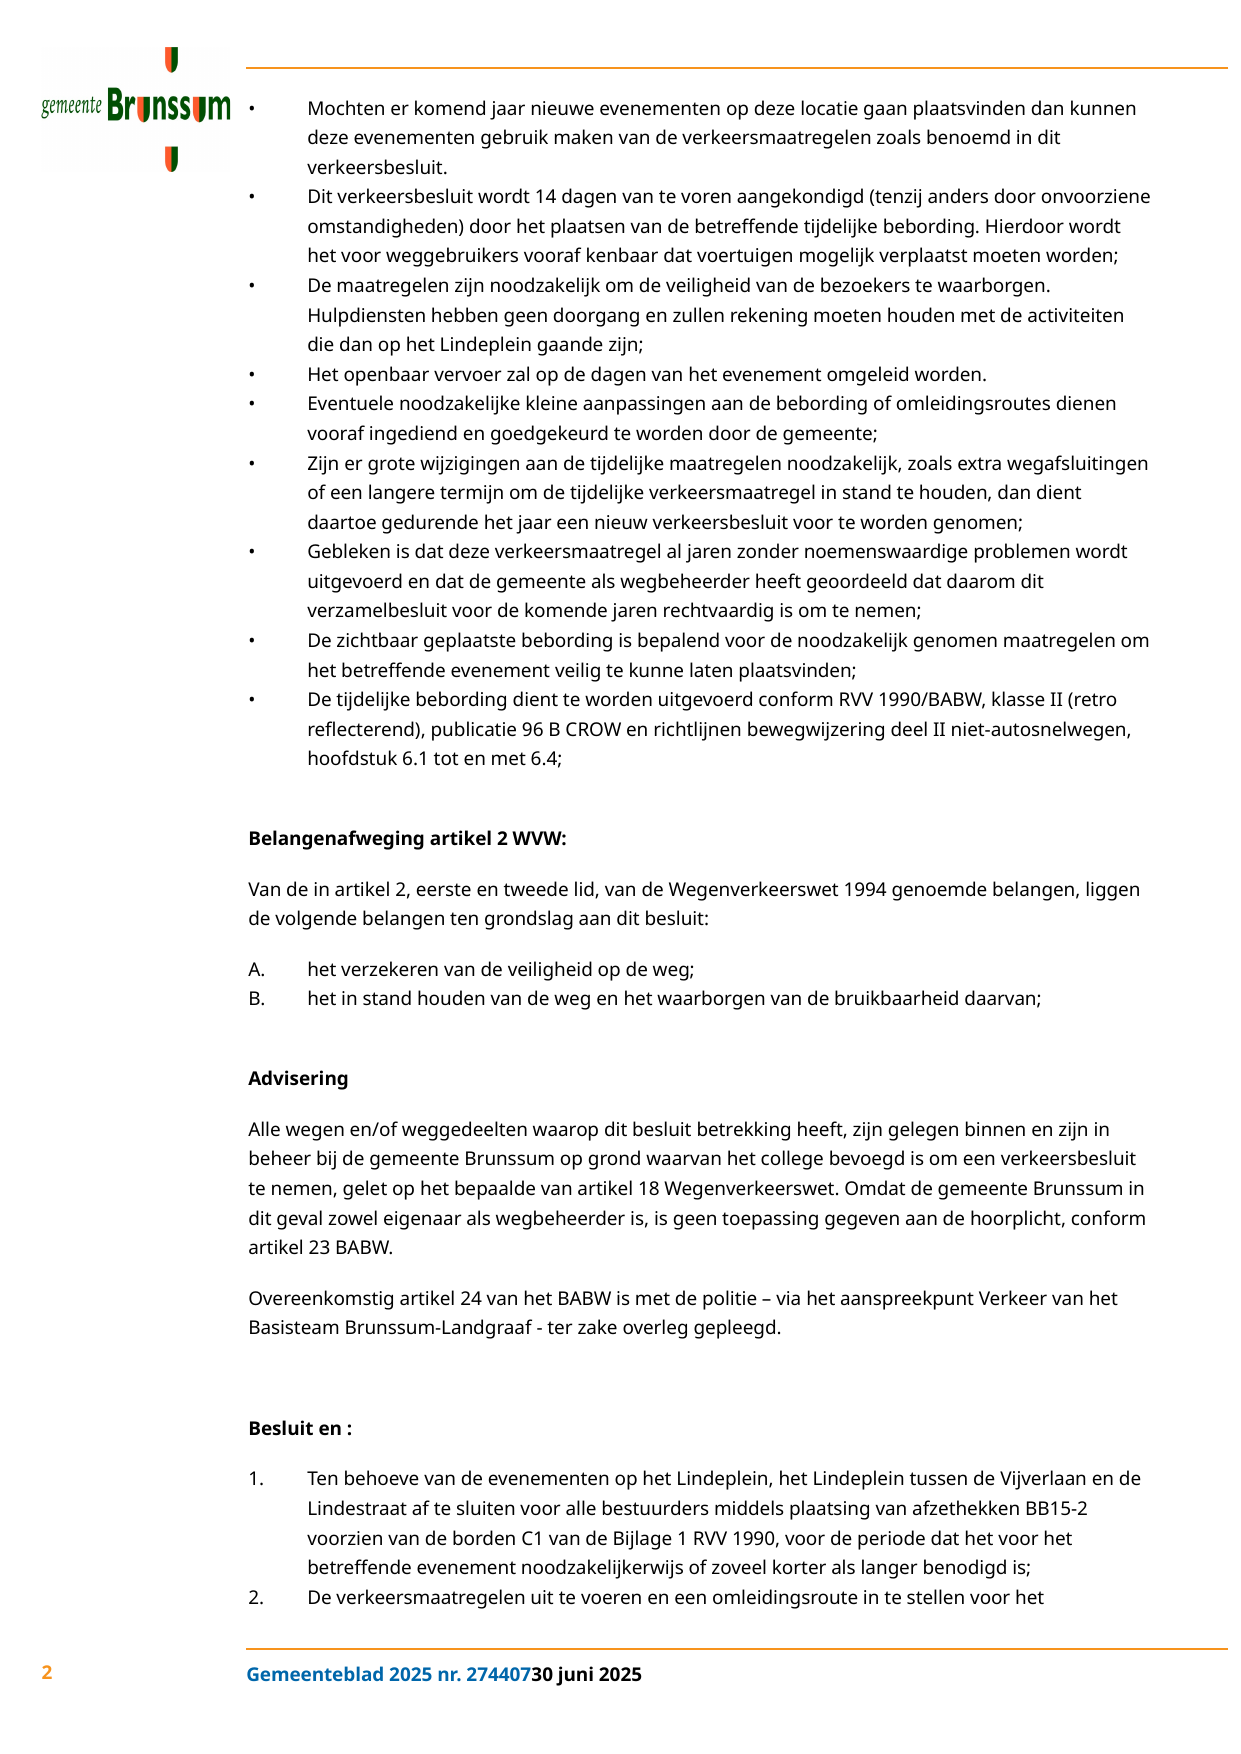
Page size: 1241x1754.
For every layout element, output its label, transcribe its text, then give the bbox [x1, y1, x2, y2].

text Belangenafweging artikel 2 WVW: [248, 826, 1152, 851]
text Alle wegen en/of weggedeelten waarop dit besluit betrekking heeft, zijn gelegen binnen en zijn in beheer bij de gemeente Brunssum op grond waarvan het college bevoegd is om een verkeersbesluit te nemen, gelet op het bepaalde van artikel 18 Wegenverkeerswet. Omdat de gemeente Brunssum in dit geval zowel eigenaar als wegbeheerder is, is geen toepassing gegeven aan de hoorplicht, conform artikel 23 BABW. [248, 1116, 1152, 1260]
text Advisering [248, 1066, 1152, 1091]
list het in stand houden van de weg en het waarborgen van de bruikbaarheid daarvan; [248, 986, 1152, 1011]
list Eventuele noodzakelijke kleine aanpassingen aan de bebording of omleidingsroutes dienen vooraf ingediend en goedgekeurd te worden door de gemeente; [248, 391, 1152, 446]
list Gebleken is dat deze verkeersmaatregel al jaren zonder noemenswaardige problemen wordt uitgevoerd en dat de gemeente als wegbeheerder heeft geoordeeld dat daarom dit verzamelbesluit voor de komende jaren rechtvaardig is om te nemen; [248, 538, 1152, 623]
list Het openbaar vervoer zal op de dagen van het evenement omgeleid worden. [248, 361, 1152, 387]
text Besluit en : [248, 1415, 1152, 1441]
list Dit verkeersbesluit wordt 14 dagen van te voren aangekondigd (tenzij anders door onvoorziene omstandigheden) door het plaatsen van de betreffende tijdelijke bebording. Hierdoor wordt het voor weggebruikers vooraf kenbaar dat voertuigen mogelijk verplaatst moeten worden; [248, 183, 1152, 268]
list De zichtbaar geplaatste bebording is bepalend voor de noodzakelijk genomen maatregelen om het betreffende evenement veilig te kunne laten plaatsvinden; [248, 627, 1152, 683]
list het verzekeren van de veiligheid op de weg; [248, 956, 1152, 982]
list De verkeersmaatregelen uit te voeren en een omleidingsroute in te stellen voor het [248, 1584, 1152, 1610]
list Mochten er komend jaar nieuwe evenementen op deze locatie gaan plaatsvinden dan kunnen deze evenementen gebruik maken van de verkeersmaatregelen zoals benoemd in dit verkeersbesluit. [248, 95, 1152, 180]
picture [41, 47, 231, 172]
list Ten behoeve van de evenementen op het Lindeplein, het Lindeplein tussen de Vijverlaan en de Lindestraat af te sluiten voor alle bestuurders middels plaatsing van afzethekken BB15-2 voorzien van de borden C1 van de Bijlage 1 RVV 1990, voor de periode dat het voor het betreffende evenement noodzakelijkerwijs of zoveel korter als langer benodigd is; [248, 1466, 1152, 1580]
list Zijn er grote wijzigingen aan de tijdelijke maatregelen noodzakelijk, zoals extra wegafsluitingen of een langere termijn om de tijdelijke verkeersmaatregel in stand te houden, dan dient daartoe gedurende het jaar een nieuw verkeersbesluit voor te worden genomen; [248, 450, 1152, 535]
text Van de in artikel 2, eerste en tweede lid, van de Wegenverkeerswet 1994 genoemde belangen, liggen de volgende belangen ten grondslag aan dit besluit: [248, 876, 1152, 931]
list De tijdelijke bebording dient te worden uitgevoerd conform RVV 1990/BABW, klasse II (retro reflecterend), publicatie 96 B CROW en richtlijnen bewegwijzering deel II niet-autosnelwegen, hoofdstuk 6.1 tot en met 6.4; [248, 686, 1152, 771]
text Overeenkomstig artikel 24 van het BABW is met de politie – via het aanspreekpunt Verkeer van het Basisteam Brunssum-Landgraaf - ter zake overleg gepleegd. [248, 1285, 1152, 1340]
list De maatregelen zijn noodzakelijk om de veiligheid van de bezoekers te waarborgen. Hulpdiensten hebben geen doorgang en zullen rekening moeten houden met de activiteiten die dan op het Lindeplein gaande zijn; [248, 272, 1152, 357]
